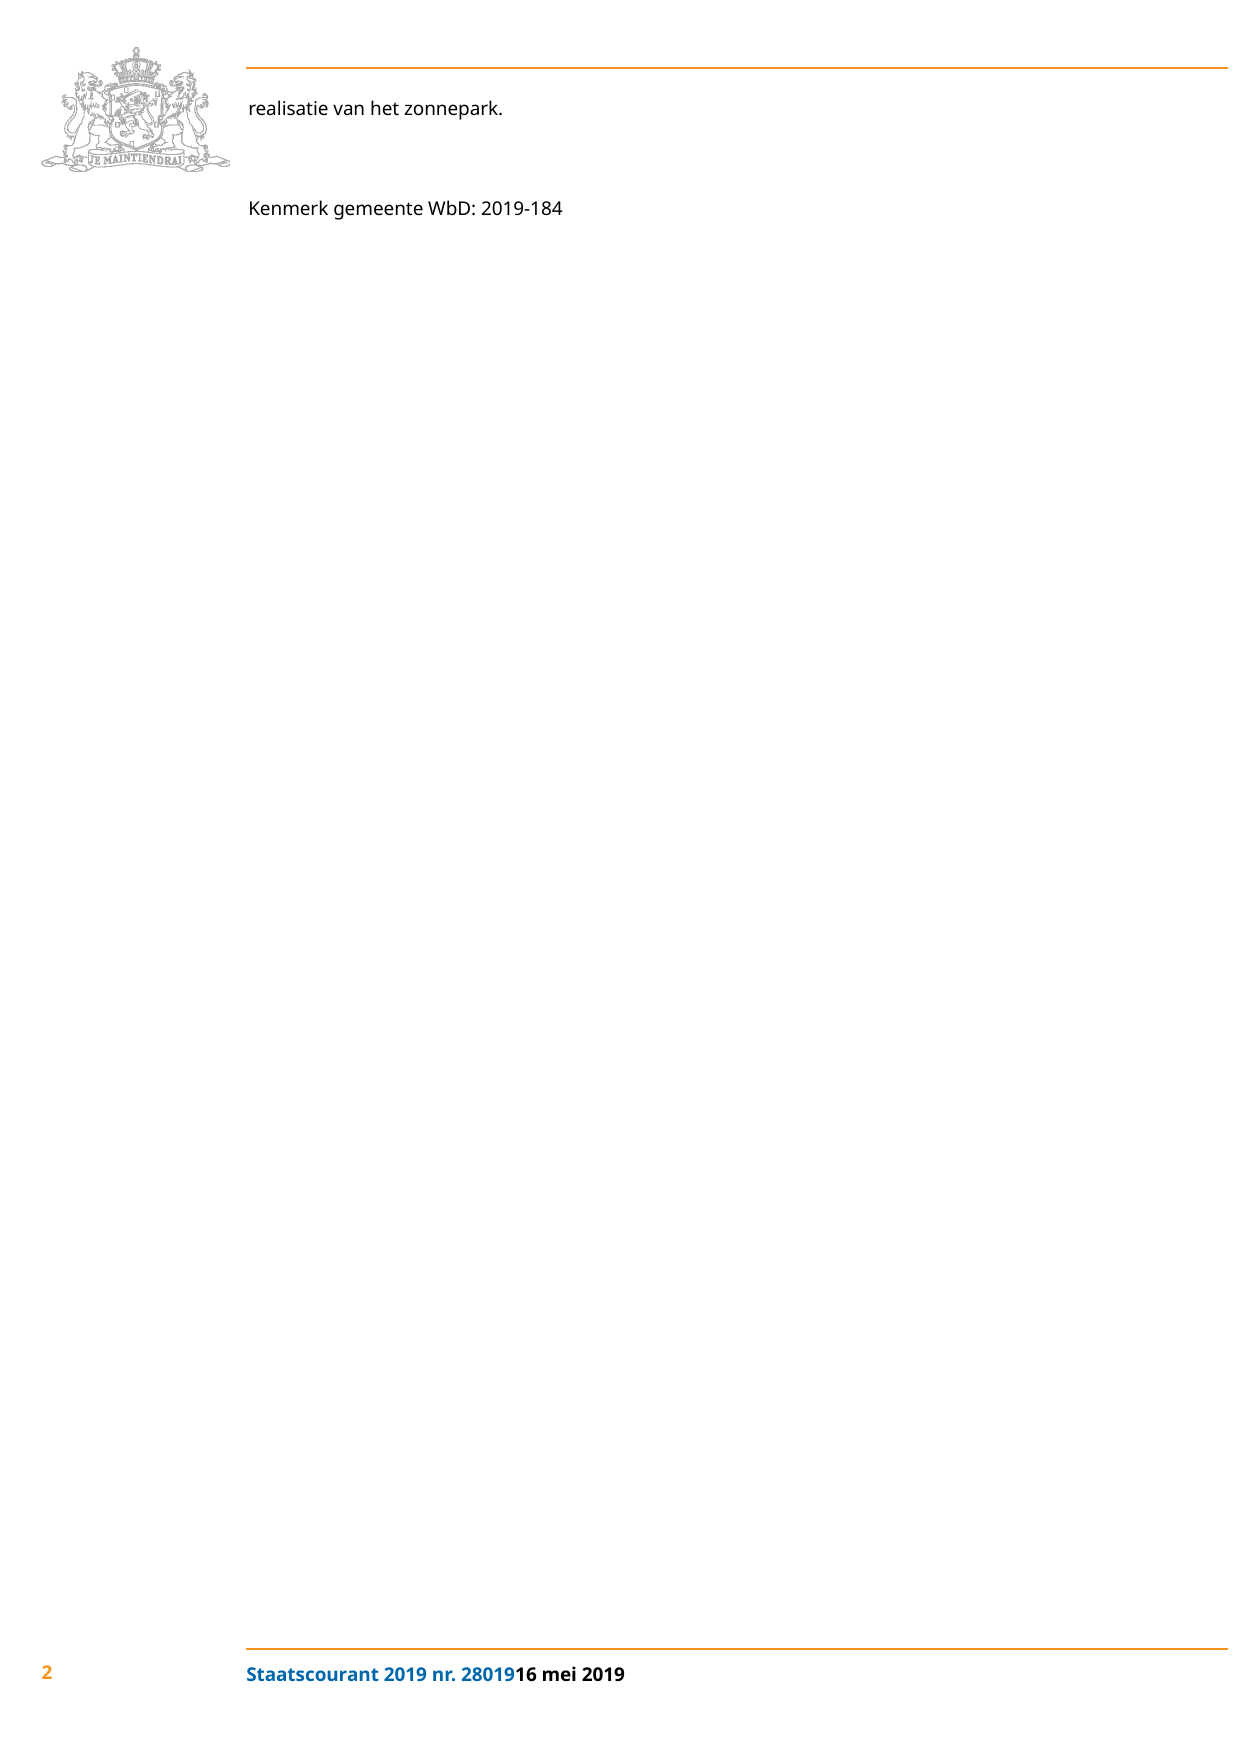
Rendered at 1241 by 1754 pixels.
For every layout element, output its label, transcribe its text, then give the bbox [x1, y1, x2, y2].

text realisatie van het zonnepark. [248, 95, 1152, 121]
picture [41, 47, 231, 172]
text Kenmerk gemeente WbD: 2019-184 [248, 196, 1152, 221]
